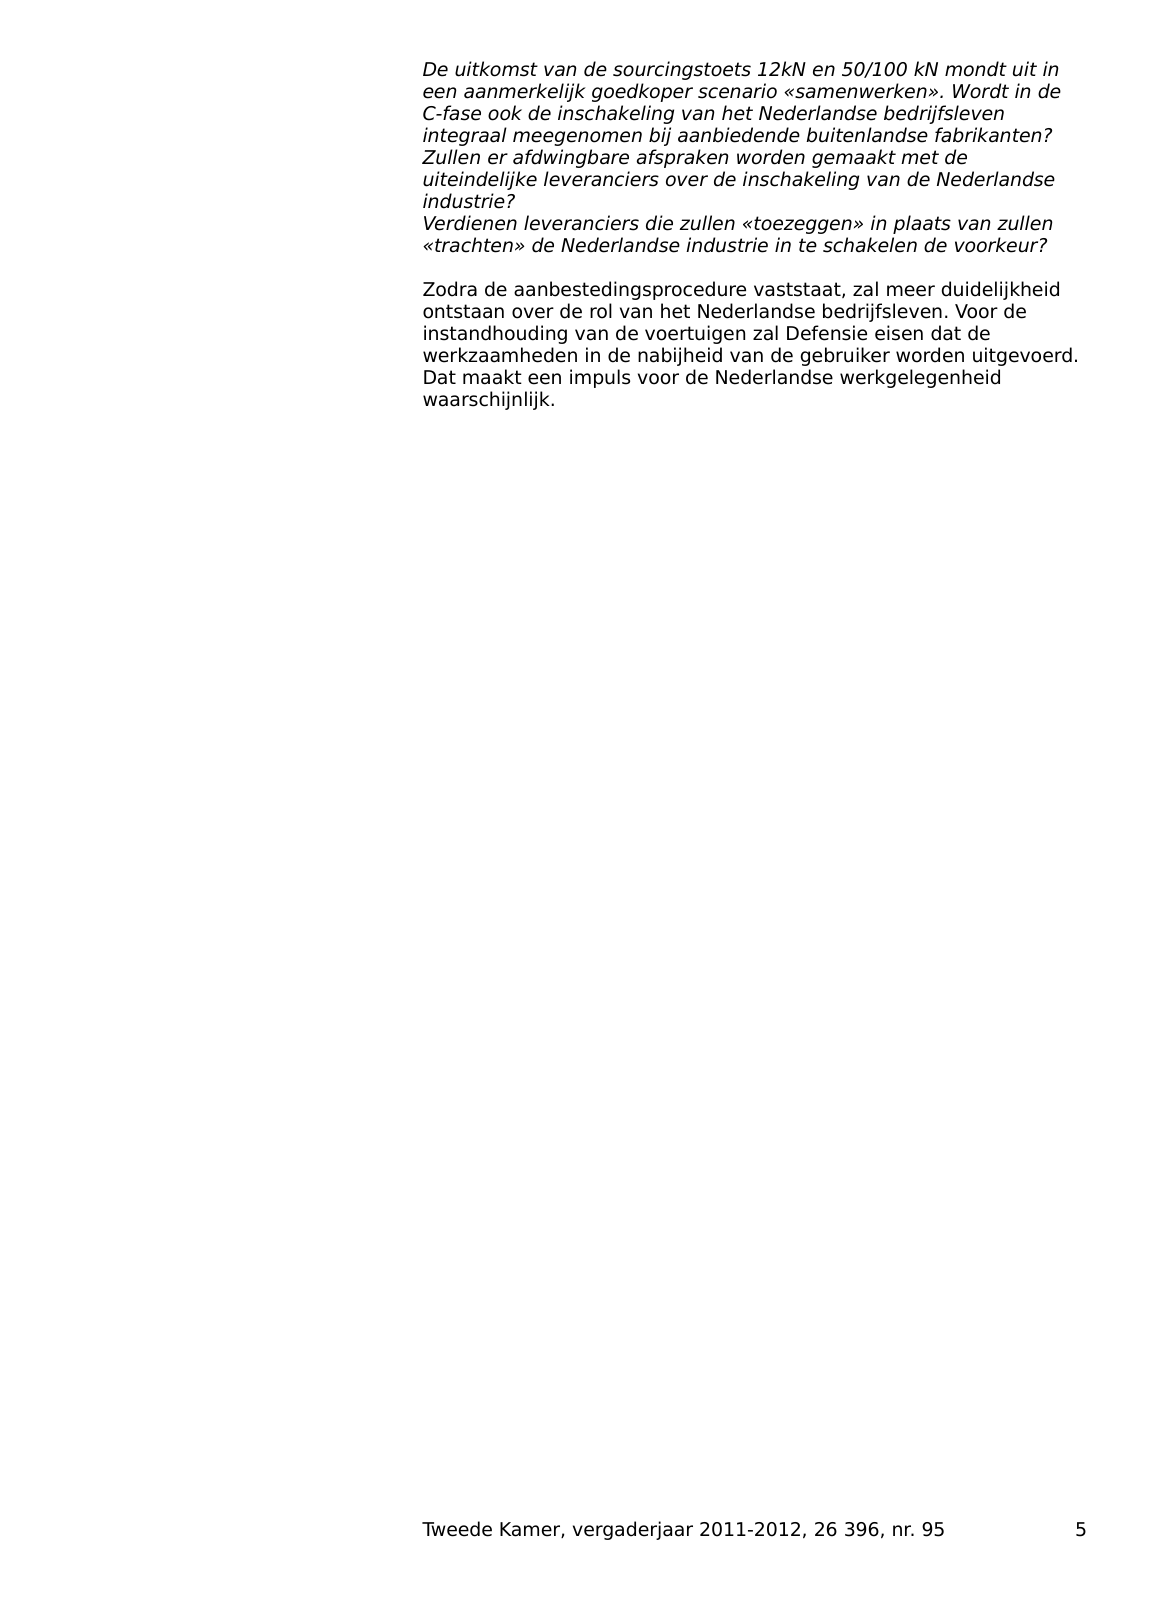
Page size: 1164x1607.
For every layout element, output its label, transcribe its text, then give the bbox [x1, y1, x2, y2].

text Zodra de aanbestedingsprocedure vaststaat, zal meer duidelijkheid ontstaan over de rol van het Nederlandse bedrijfsleven. Voor de instandhouding van de voertuigen zal Defensie eisen dat de werkzaamheden in de nabijheid van de gebruiker worden uitgevoerd. Dat maakt een impuls voor de Nederlandse werkgelegenheid waarschijnlijk. [422, 279, 1087, 411]
text De uitkomst van de sourcingstoets 12kN en 50/100 kN mondt uit in een aanmerkelijk goedkoper scenario «samenwerken». Wordt in de C-fase ook de inschakeling van het Nederlandse bedrijfsleven integraal meegenomen bij aanbiedende buitenlandse fabrikanten? [422, 59, 1087, 147]
text Zullen er afdwingbare afspraken worden gemaakt met de uiteindelijke leveranciers over de inschakeling van de Nederlandse industrie? [422, 147, 1087, 213]
text Verdienen leveranciers die zullen «toezeggen» in plaats van zullen «trachten» de Nederlandse industrie in te schakelen de voorkeur? [422, 213, 1087, 257]
